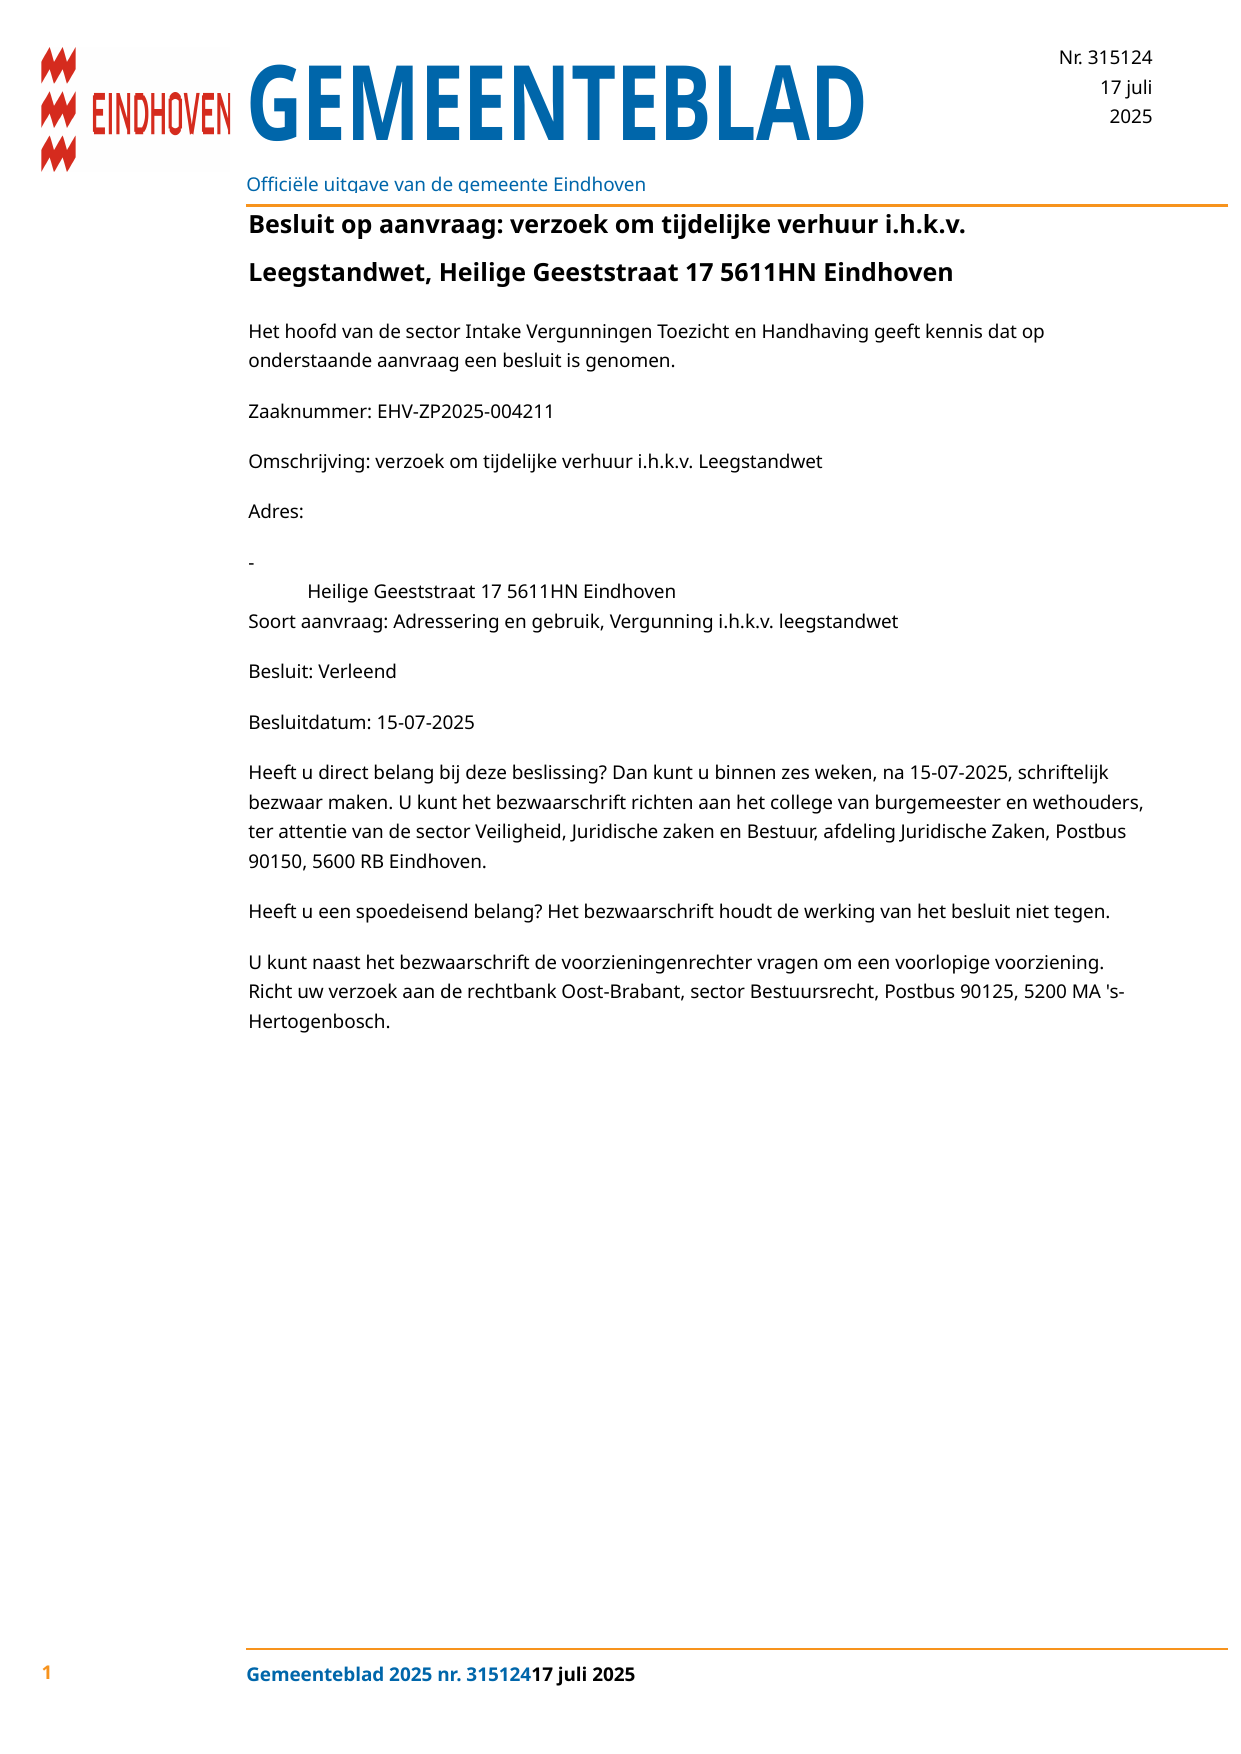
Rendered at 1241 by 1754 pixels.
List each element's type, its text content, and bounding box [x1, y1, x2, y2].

picture [41, 47, 231, 172]
text Besluit op aanvraag: verzoek om tijdelijke verhuur i.h.k.v. Leegstandwet, Heilige Geeststraat 17 5611HN Eindhoven [248, 207, 1152, 288]
text Omschrijving: verzoek om tijdelijke verhuur i.h.k.v. Leegstandwet [248, 448, 1152, 474]
text Heeft u een spoedeisend belang? Het bezwaarschrift houdt de werking van het besluit niet tegen. [248, 899, 1152, 924]
text Besluitdatum: 15-07-2025 [248, 709, 1152, 735]
list Heilige Geeststraat 17 5611HN Eindhoven [248, 579, 1152, 604]
text Besluit: Verleend [248, 659, 1152, 684]
text U kunt naast het bezwaarschrift de voorzieningenrechter vragen om een voorlopige voorziening. Richt uw verzoek aan de rechtbank Oost-Brabant, sector Bestuursrecht, Postbus 90125, 5200 MA 's-Hertogenbosch. [248, 949, 1152, 1034]
text Zaaknummer: EHV-ZP2025-004211 [248, 398, 1152, 424]
text Heeft u direct belang bij deze beslissing? Dan kunt u binnen zes weken, na 15-07-2025, schriftelijk bezwaar maken. U kunt het bezwaarschrift richten aan het college van burgemeester en wethouders, ter attentie van de sector Veiligheid, Juridische zaken en Bestuur, afdeling Juridische Zaken, Postbus 90150, 5600 RB Eindhoven. [248, 759, 1152, 874]
text Adres: [248, 499, 1152, 524]
text Soort aanvraag: Adressering en gebruik, Vergunning i.h.k.v. leegstandwet [248, 608, 1152, 634]
text Het hoofd van de sector Intake Vergunningen Toezicht en Handhaving geeft kennis dat op onderstaande aanvraag een besluit is genomen. [248, 318, 1152, 373]
